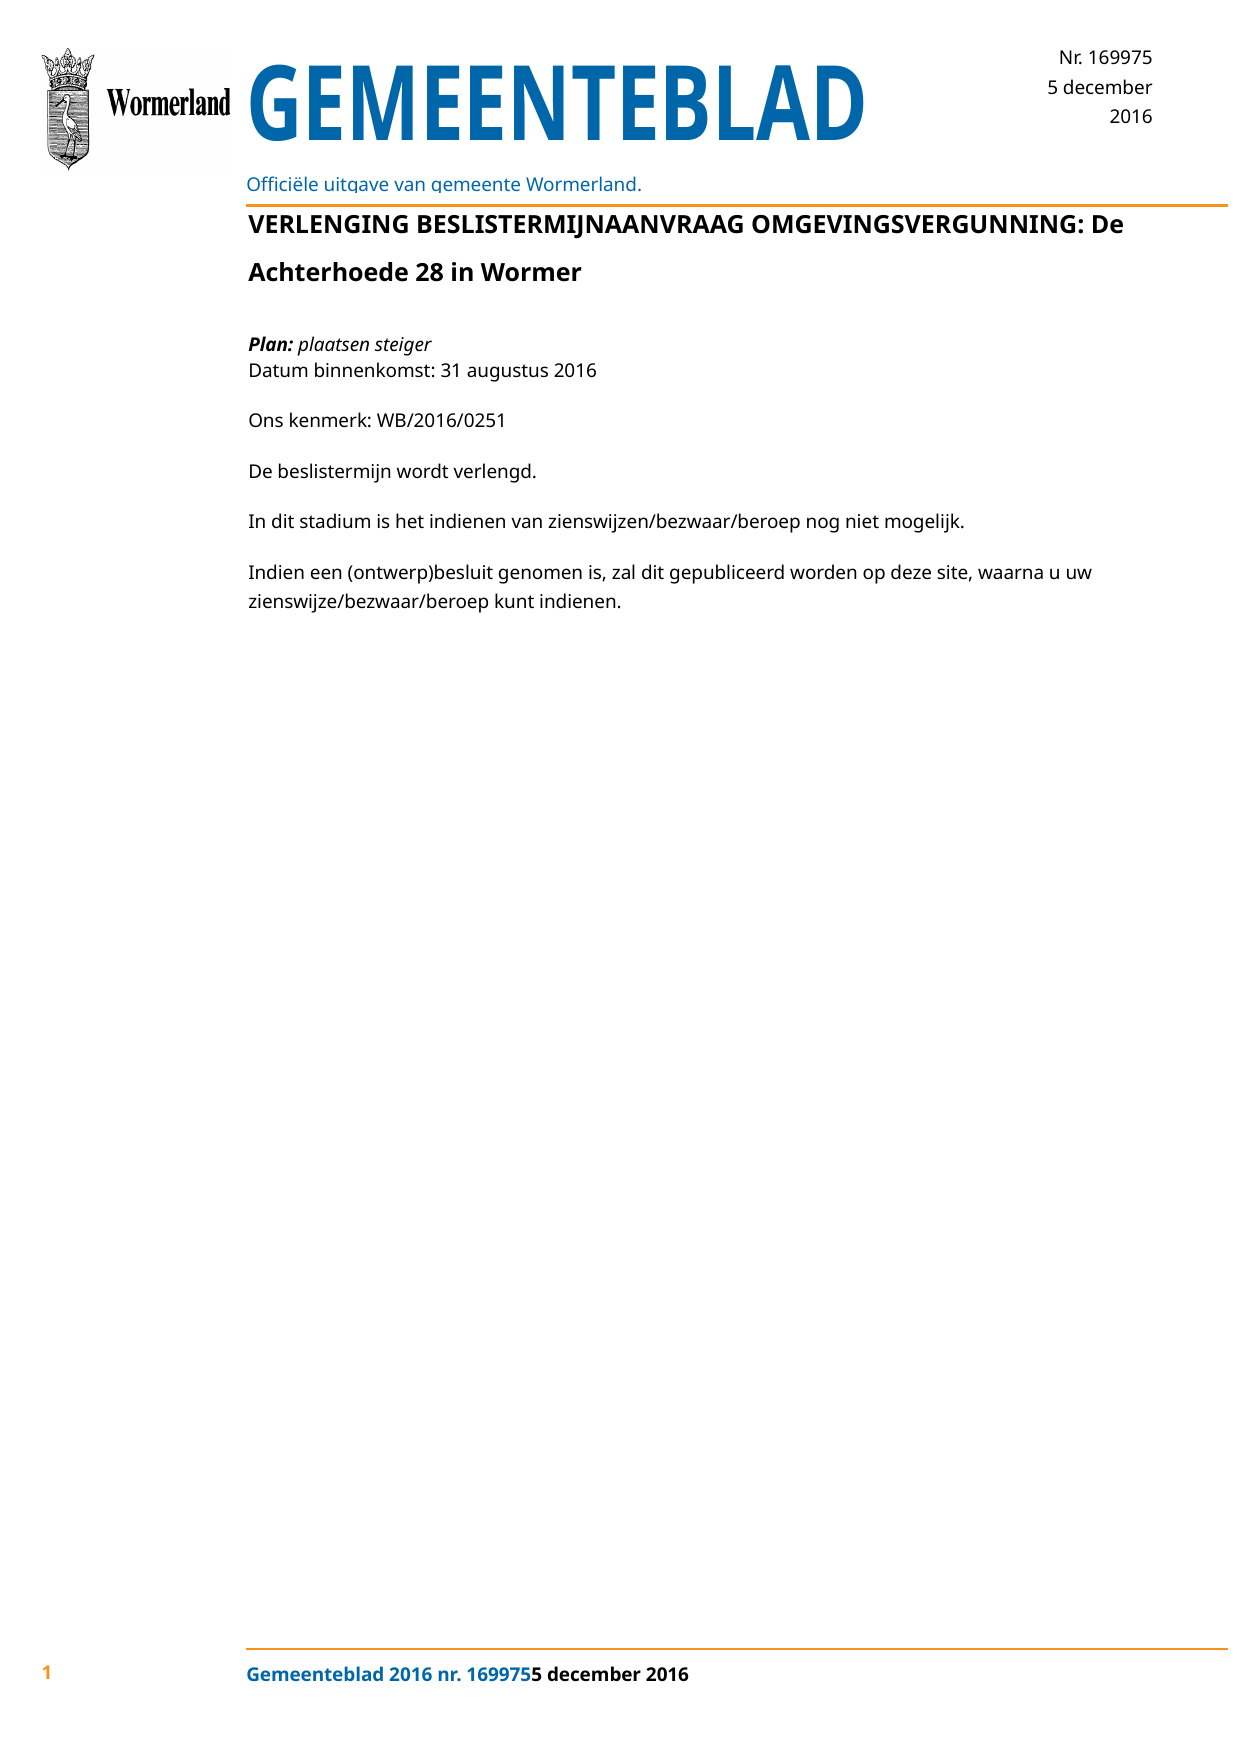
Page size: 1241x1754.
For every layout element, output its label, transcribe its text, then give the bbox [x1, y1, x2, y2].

text Datum binnenkomst: 31 augustus 2016 [248, 357, 1152, 383]
text Indien een (ontwerp)besluit genomen is, zal dit gepubliceerd worden op deze site, waarna u uw zienswijze/bezwaar/beroep kunt indienen. [248, 559, 1152, 614]
text Ons kenmerk: WB/2016/0251 [248, 408, 1152, 433]
text Plan: plaatsen steiger [248, 331, 1152, 357]
text VERLENGING BESLISTERMIJNAANVRAAG OMGEVINGSVERGUNNING: De Achterhoede 28 in Wormer [248, 207, 1152, 288]
text De beslistermijn wordt verlengd. [248, 458, 1152, 484]
picture [41, 47, 231, 172]
text In dit stadium is het indienen van zienswijzen/bezwaar/beroep nog niet mogelijk. [248, 508, 1152, 534]
